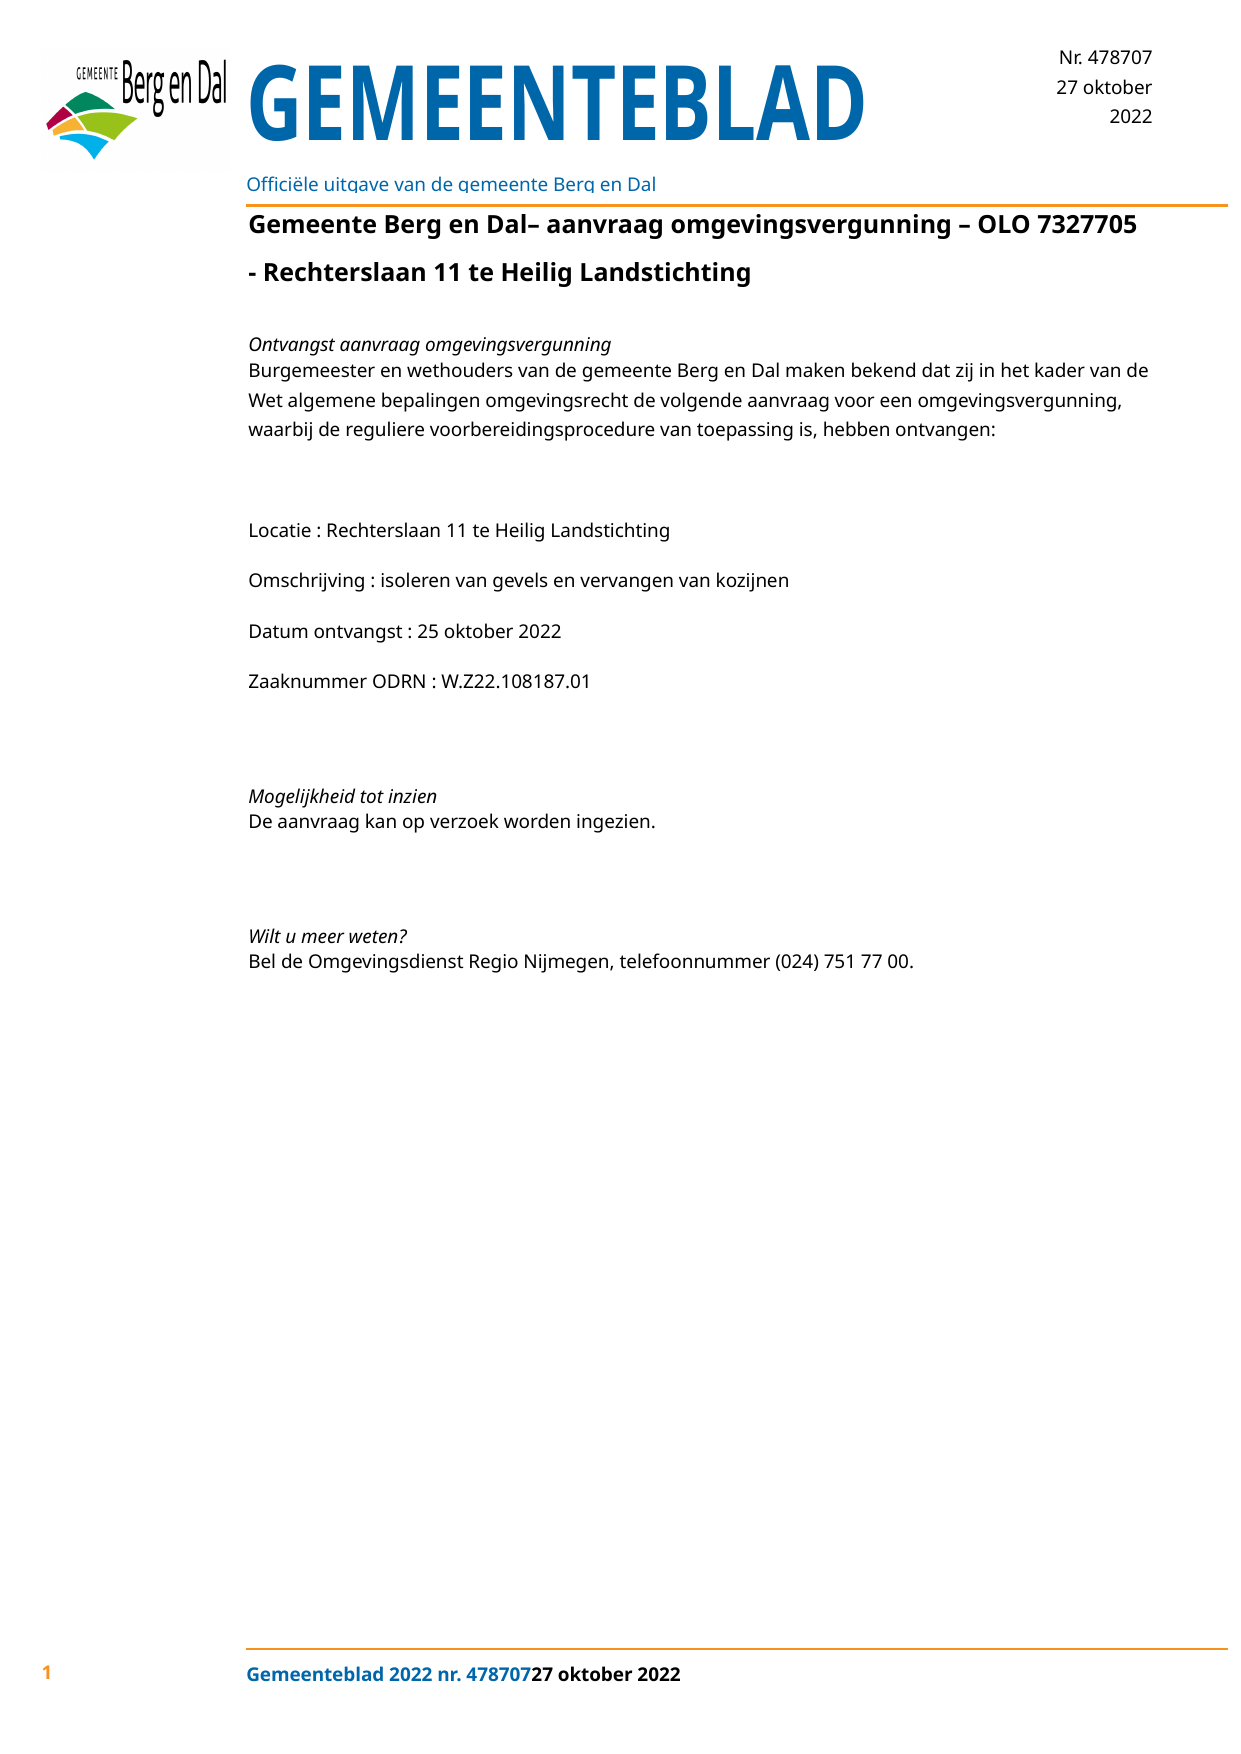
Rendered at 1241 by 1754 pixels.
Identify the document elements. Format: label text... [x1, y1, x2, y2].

picture [41, 47, 231, 172]
text Omschrijving : isoleren van gevels en vervangen van kozijnen [248, 568, 1152, 593]
text Zaaknummer ODRN : W.Z22.108187.01 [248, 668, 1152, 694]
text Ontvangst aanvraag omgevingsvergunning [248, 331, 1152, 357]
text Datum ontvangst : 25 oktober 2022 [248, 618, 1152, 644]
text Wilt u meer weten? [248, 923, 1152, 949]
text Locatie : Rechterslaan 11 te Heilig Landstichting [248, 517, 1152, 543]
text Gemeente Berg en Dal– aanvraag omgevingsvergunning – OLO 7327705 - Rechterslaan 11 te Heilig Landstichting [248, 207, 1152, 288]
text Bel de Omgevingsdienst Regio Nijmegen, telefoonnummer (024) 751 77 00. [248, 949, 1152, 974]
text Mogelijkheid tot inzien [248, 783, 1152, 808]
text De aanvraag kan op verzoek worden ingezien. [248, 808, 1152, 834]
text Burgemeester en wethouders van de gemeente Berg en Dal maken bekend dat zij in het kader van de Wet algemene bepalingen omgevingsrecht de volgende aanvraag voor een omgevingsvergunning, waarbij de reguliere voorbereidingsprocedure van toepassing is, hebben ontvangen: [248, 357, 1152, 442]
